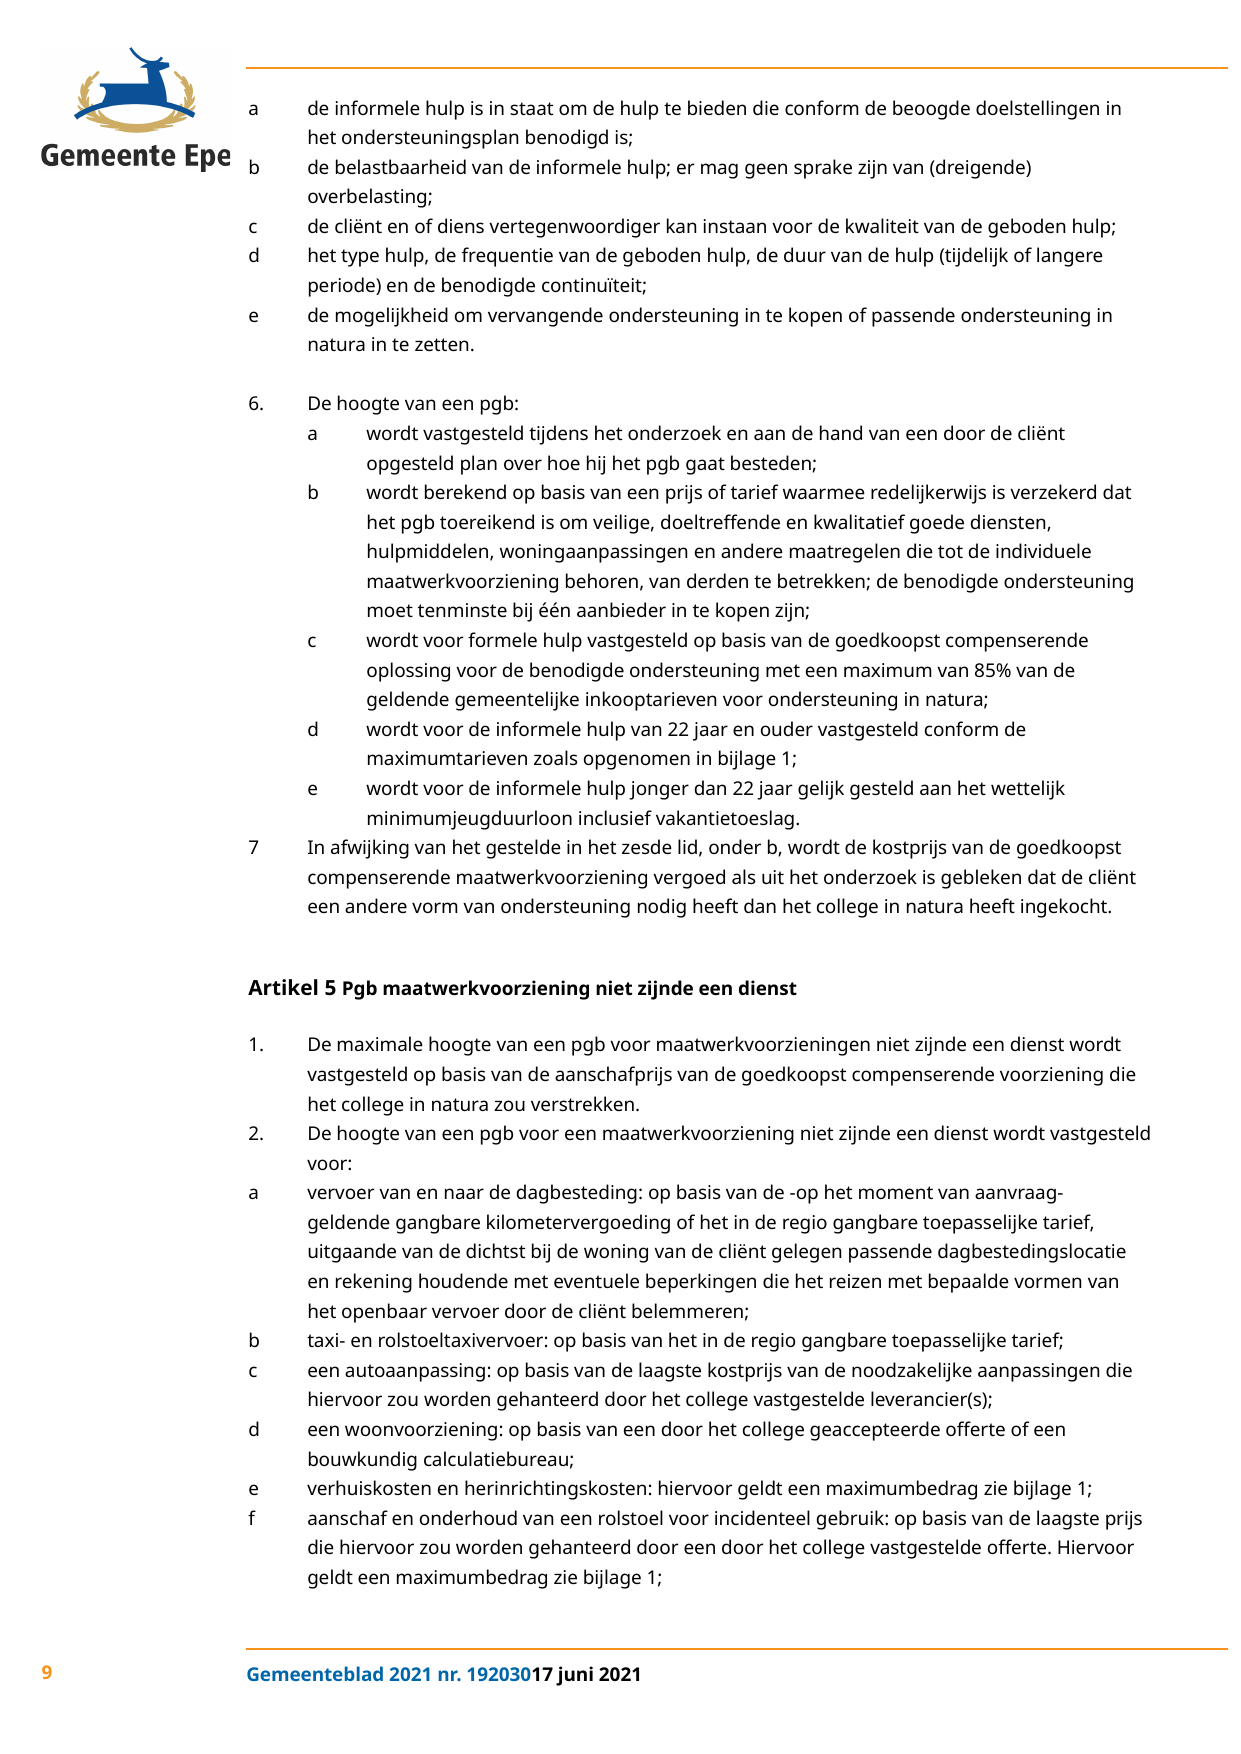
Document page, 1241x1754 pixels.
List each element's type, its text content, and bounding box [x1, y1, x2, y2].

list de cliënt en of diens vertegenwoordiger kan instaan voor de kwaliteit van de geboden hulp; [248, 213, 1152, 239]
list taxi- en rolstoeltaxivervoer: op basis van het in de regio gangbare toepasselijke tarief; [248, 1327, 1152, 1353]
list wordt voor de informele hulp van 22 jaar en ouder vastgesteld conform de maximumtarieven zoals opgenomen in bijlage 1; [307, 716, 1152, 771]
list wordt vastgesteld tijdens het onderzoek en aan de hand van een door de cliënt opgesteld plan over hoe hij het pgb gaat besteden; [307, 420, 1152, 476]
list een autoaanpassing: op basis van de laagste kostprijs van de noodzakelijke aanpassingen die hiervoor zou worden gehanteerd door het college vastgestelde leverancier(s); [248, 1357, 1152, 1412]
list vervoer van en naar de dagbesteding: op basis van de -op het moment van aanvraag- geldende gangbare kilometervergoeding of het in de regio gangbare toepasselijke tarief, uitgaande van de dichtst bij de woning van de cliënt gelegen passende dagbestedingslocatie en rekening houdende met eventuele beperkingen die het reizen met bepaalde vormen van het openbaar vervoer door de cliënt belemmeren; [248, 1179, 1152, 1323]
list een woonvoorziening: op basis van een door het college geaccepteerde offerte of een bouwkundig calculatiebureau; [248, 1416, 1152, 1471]
list aanschaf en onderhoud van een rolstoel voor incidenteel gebruik: op basis van de laagste prijs die hiervoor zou worden gehanteerd door een door het college vastgestelde offerte. Hiervoor geldt een maximumbedrag zie bijlage 1; [248, 1505, 1152, 1590]
list De hoogte van een pgb: [248, 391, 1152, 416]
picture [41, 47, 231, 172]
list wordt berekend op basis van een prijs of tarief waarmee redelijkerwijs is verzekerd dat het pgb toereikend is om veilige, doeltreffende en kwalitatief goede diensten, hulpmiddelen, woningaanpassingen en andere maatregelen die tot de individuele maatwerkvoorziening behoren, van derden te betrekken; de benodigde ondersteuning moet tenminste bij één aanbieder in te kopen zijn; [307, 479, 1152, 623]
list In afwijking van het gestelde in het zesde lid, onder b, wordt de kostprijs van de goedkoopst compenserende maatwerkvoorziening vergoed als uit het onderzoek is gebleken dat de cliënt een andere vorm van ondersteuning nodig heeft dan het college in natura heeft ingekocht. [248, 834, 1152, 919]
list wordt voor formele hulp vastgesteld op basis van de goedkoopst compenserende oplossing voor de benodigde ondersteuning met een maximum van 85% van de geldende gemeentelijke inkooptarieven voor ondersteuning in natura; [307, 627, 1152, 712]
list De maximale hoogte van een pgb voor maatwerkvoorzieningen niet zijnde een dienst wordt vastgesteld op basis van de aanschafprijs van de goedkoopst compenserende voorziening die het college in natura zou verstrekken. [248, 1032, 1152, 1116]
list de mogelijkheid om vervangende ondersteuning in te kopen of passende ondersteuning in natura in te zetten. [248, 302, 1152, 357]
list de belastbaarheid van de informele hulp; er mag geen sprake zijn van (dreigende) overbelasting; [248, 154, 1152, 209]
text Artikel 5 Pgb maatwerkvoorziening niet zijnde een dienst [248, 973, 1152, 1002]
list het type hulp, de frequentie van de geboden hulp, de duur van de hulp (tijdelijk of langere periode) en de benodigde continuïteit; [248, 243, 1152, 298]
list de informele hulp is in staat om de hulp te bieden die conform de beoogde doelstellingen in het ondersteuningsplan benodigd is; [248, 95, 1152, 150]
list De hoogte van een pgb voor een maatwerkvoorziening niet zijnde een dienst wordt vastgesteld voor: [248, 1120, 1152, 1176]
list wordt voor de informele hulp jonger dan 22 jaar gelijk gesteld aan het wettelijk minimumjeugduurloon inclusief vakantietoeslag. [307, 775, 1152, 831]
list verhuiskosten en herinrichtingskosten: hiervoor geldt een maximumbedrag zie bijlage 1; [248, 1475, 1152, 1501]
